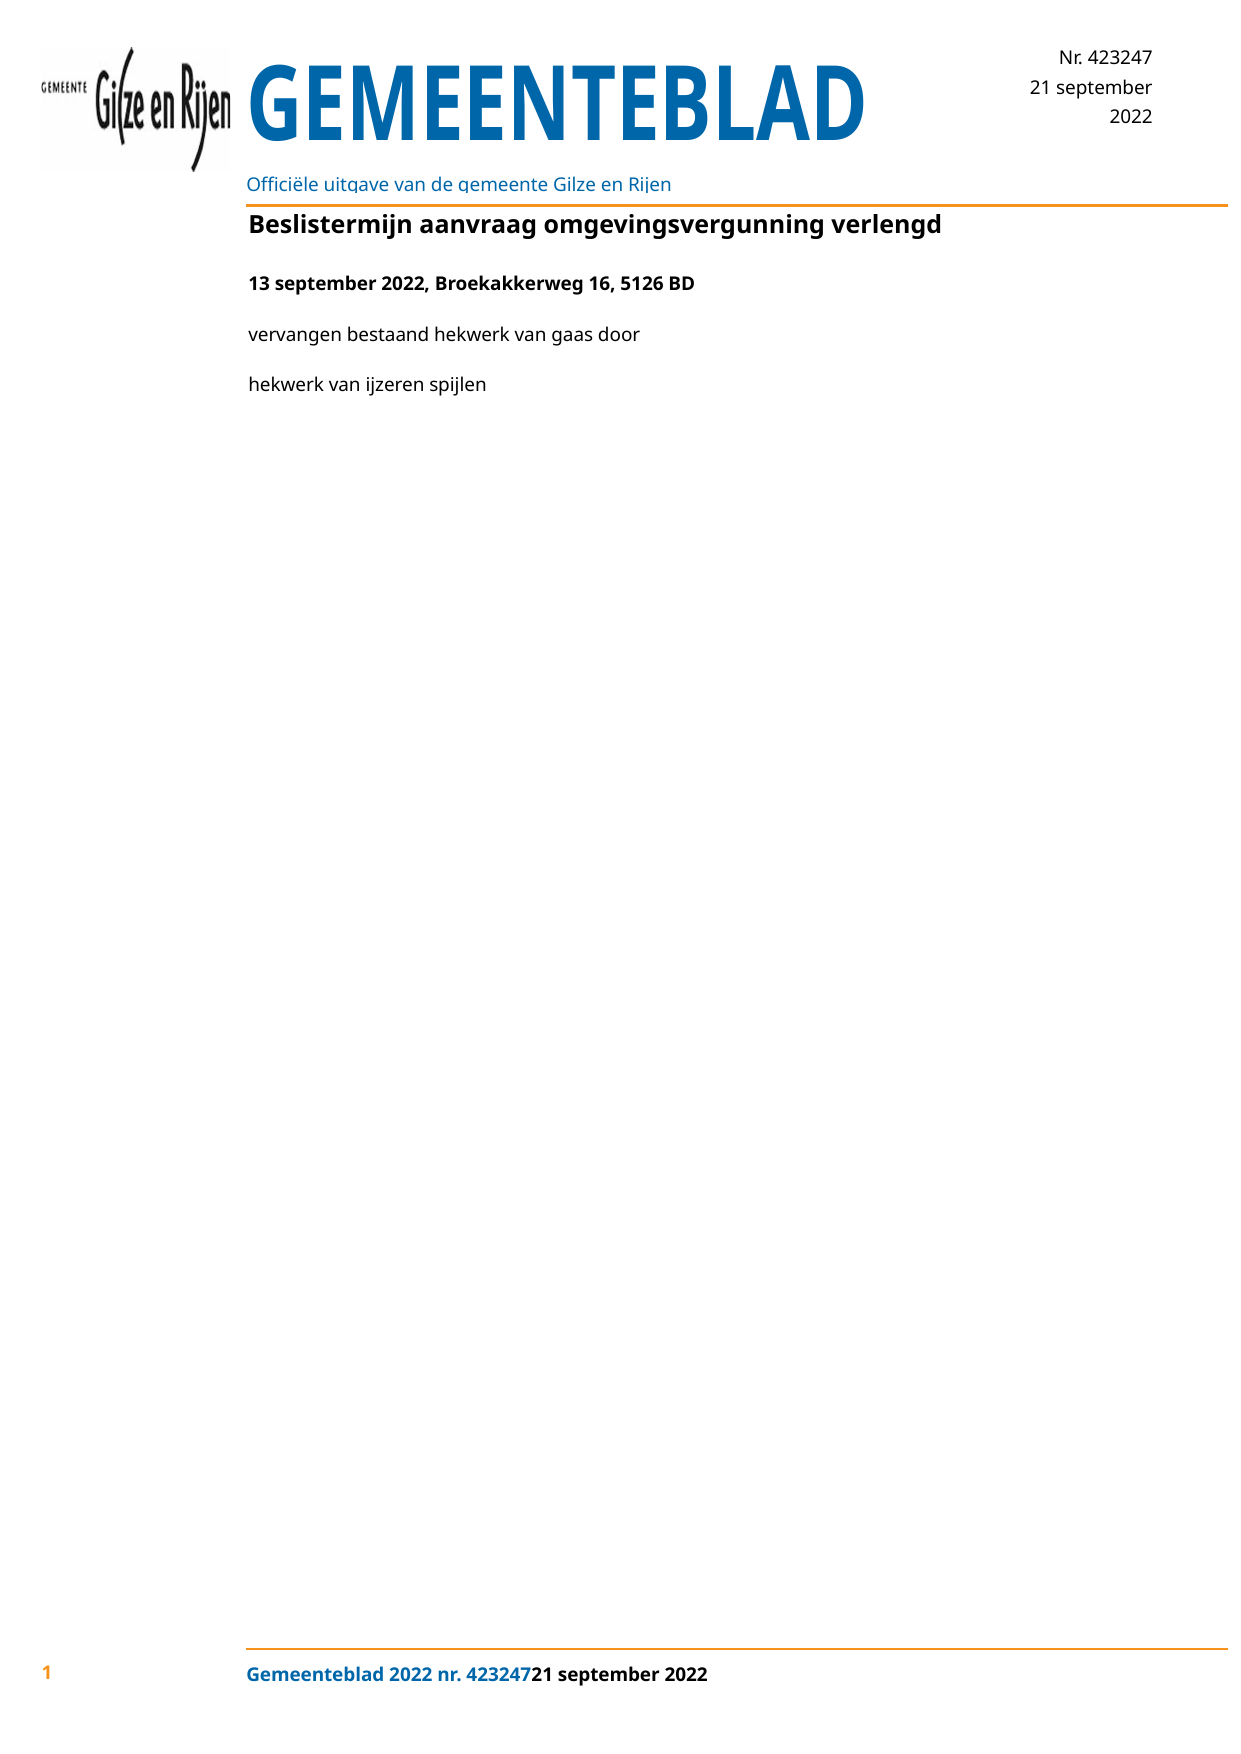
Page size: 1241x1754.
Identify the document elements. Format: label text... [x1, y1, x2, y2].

text 13 september 2022, Broekakkerweg 16, 5126 BD [248, 270, 1152, 296]
text Beslistermijn aanvraag omgevingsvergunning verlengd [248, 207, 1152, 241]
picture [41, 47, 231, 172]
text vervangen bestaand hekwerk van gaas door [248, 321, 1152, 346]
text hekwerk van ijzeren spijlen [248, 371, 1152, 397]
